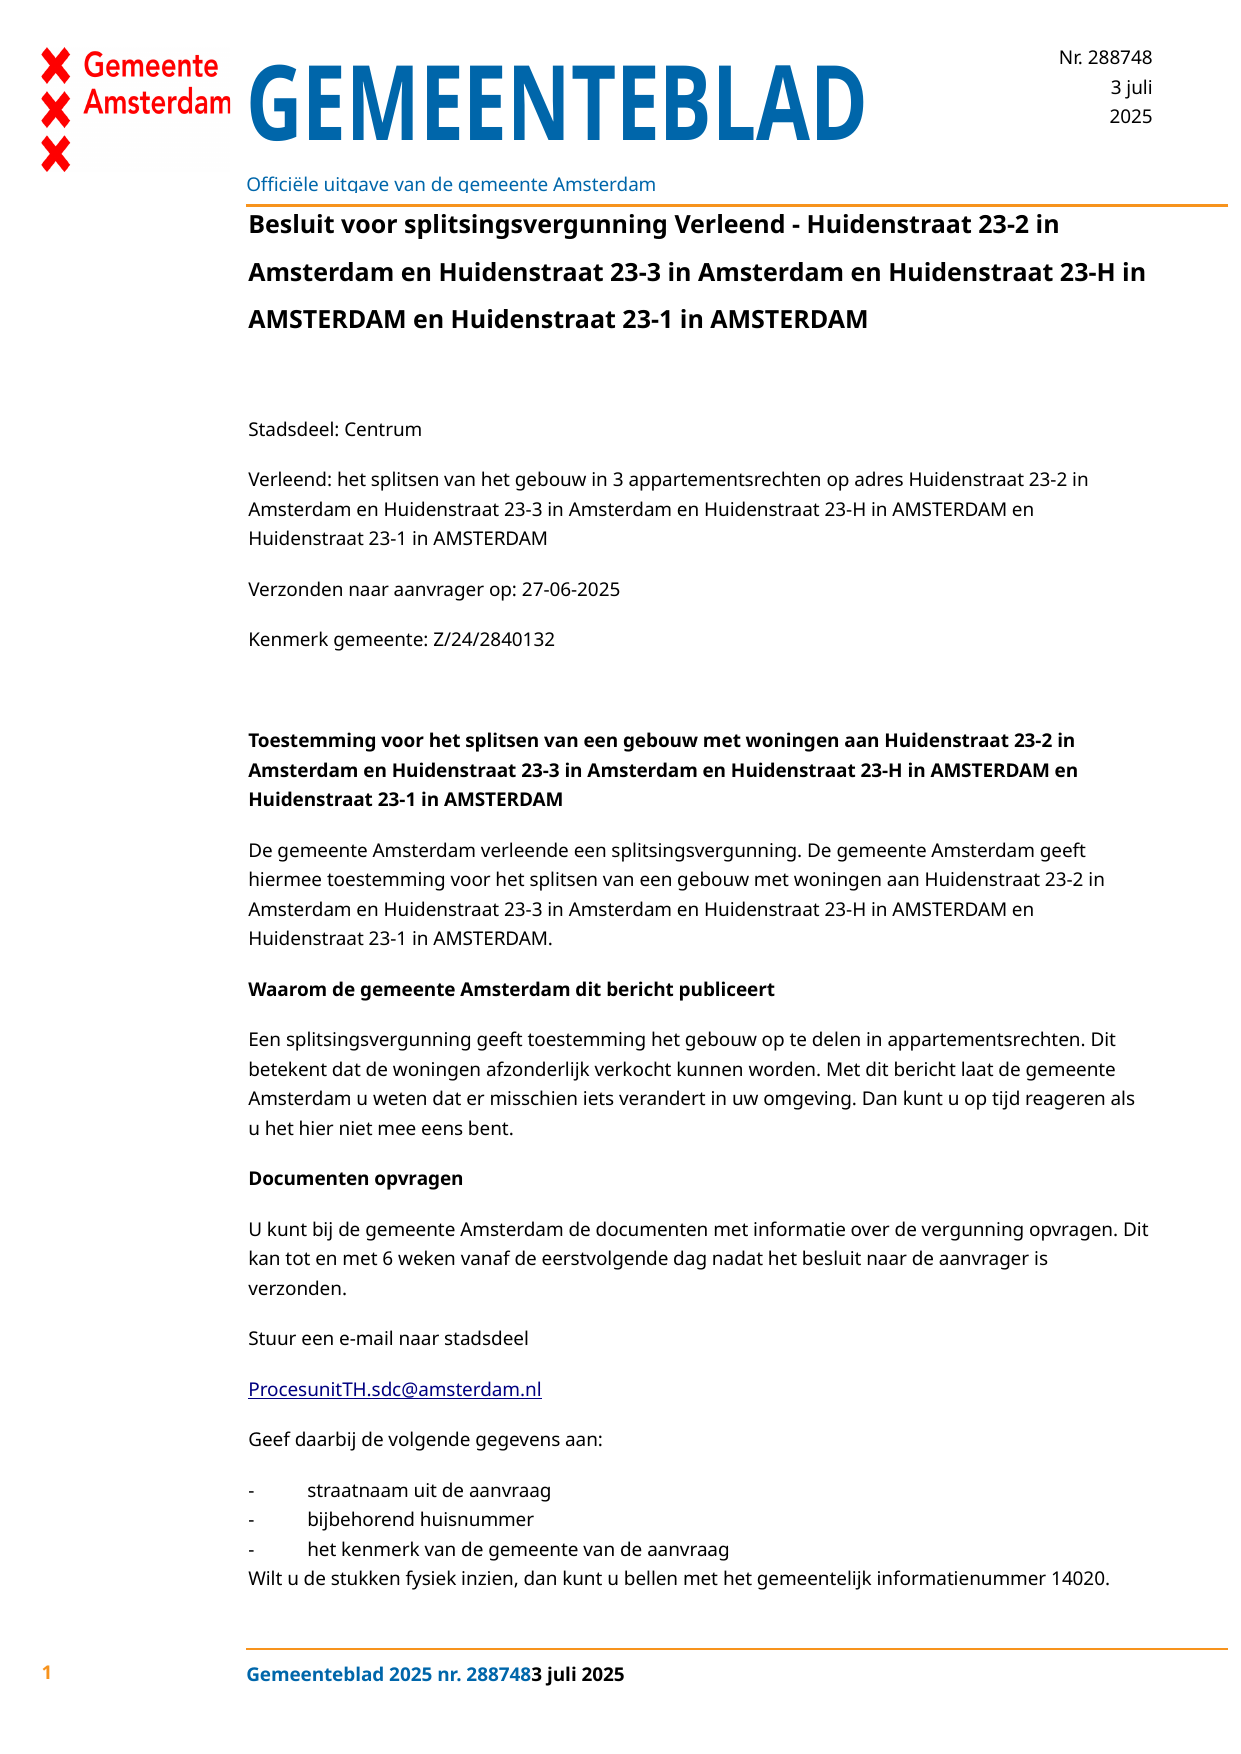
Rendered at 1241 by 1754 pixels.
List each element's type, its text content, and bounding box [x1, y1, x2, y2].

text Stuur een e-mail naar stadsdeel [248, 1326, 1152, 1351]
text ProcesunitTH.sdc@amsterdam.nl [248, 1376, 1152, 1402]
text Verzonden naar aanvrager op: 27-06-2025 [248, 576, 1152, 602]
list straatnaam uit de aanvraag [248, 1477, 1152, 1502]
text Waarom de gemeente Amsterdam dit bericht publiceert [248, 976, 1152, 1002]
text Wilt u de stukken fysiek inzien, dan kunt u bellen met het gemeentelijk informatienummer 14020. [248, 1566, 1152, 1591]
picture [41, 47, 231, 172]
text Toestemming voor het splitsen van een gebouw met woningen aan Huidenstraat 23-2 in Amsterdam en Huidenstraat 23-3 in Amsterdam en Huidenstraat 23-H in AMSTERDAM en Huidenstraat 23-1 in AMSTERDAM [248, 727, 1152, 812]
list het kenmerk van de gemeente van de aanvraag [248, 1536, 1152, 1562]
text Besluit voor splitsingsvergunning Verleend - Huidenstraat 23-2 in Amsterdam en Huidenstraat 23-3 in Amsterdam en Huidenstraat 23-H in AMSTERDAM en Huidenstraat 23-1 in AMSTERDAM [248, 207, 1152, 336]
text Verleend: het splitsen van het gebouw in 3 appartementsrechten op adres Huidenstraat 23-2 in Amsterdam en Huidenstraat 23-3 in Amsterdam en Huidenstraat 23-H in AMSTERDAM en Huidenstraat 23-1 in AMSTERDAM [248, 466, 1152, 551]
text Kenmerk gemeente: Z/24/2840132 [248, 626, 1152, 652]
text U kunt bij de gemeente Amsterdam de documenten met informatie over de vergunning opvragen. Dit kan tot en met 6 weken vanaf de eerstvolgende dag nadat het besluit naar de aanvrager is verzonden. [248, 1216, 1152, 1301]
text De gemeente Amsterdam verleende een splitsingsvergunning. De gemeente Amsterdam geeft hiermee toestemming voor het splitsen van een gebouw met woningen aan Huidenstraat 23-2 in Amsterdam en Huidenstraat 23-3 in Amsterdam en Huidenstraat 23-H in AMSTERDAM en Huidenstraat 23-1 in AMSTERDAM. [248, 837, 1152, 951]
list bijbehorend huisnummer [248, 1506, 1152, 1532]
text Stadsdeel: Centrum [248, 416, 1152, 442]
text Een splitsingsvergunning geeft toestemming het gebouw op te delen in appartementsrechten. Dit betekent dat de woningen afzonderlijk verkocht kunnen worden. Met dit bericht laat de gemeente Amsterdam u weten dat er misschien iets verandert in uw omgeving. Dan kunt u op tijd reageren als u het hier niet mee eens bent. [248, 1026, 1152, 1141]
text Documenten opvragen [248, 1166, 1152, 1191]
text Geef daarbij de volgende gegevens aan: [248, 1426, 1152, 1452]
